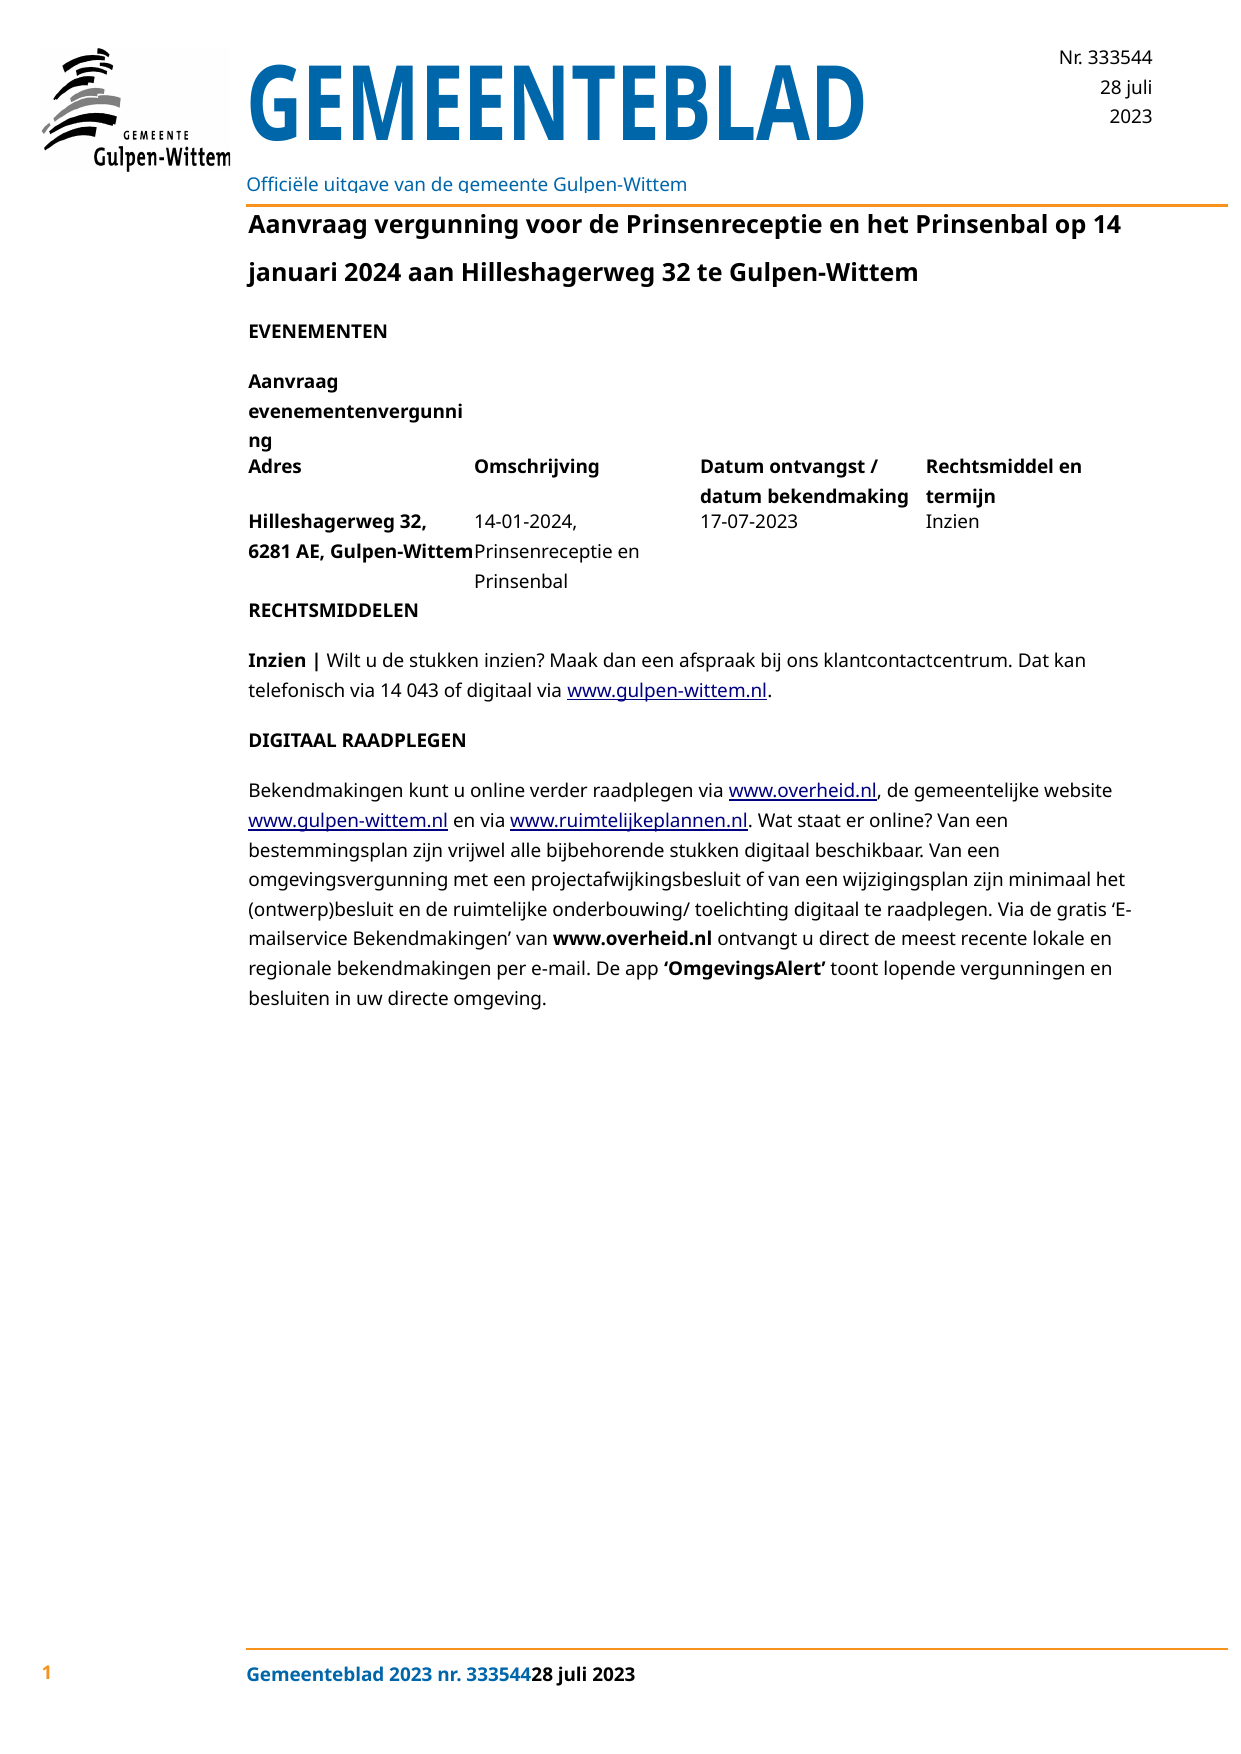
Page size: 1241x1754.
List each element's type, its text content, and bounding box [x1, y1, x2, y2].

table_cell 14-01-2024, Prinsenreceptie en Prinsenbal [474, 509, 700, 593]
table_cell 17-07-2023 [700, 509, 926, 593]
table_cell Rechtsmiddel en termijn [926, 453, 1152, 509]
table_cell Hilleshagerweg 32, 6281 AE, Gulpen-Wittem [248, 509, 474, 593]
table_header [700, 369, 926, 453]
table_header [474, 369, 700, 453]
table_cell Adres [248, 453, 474, 509]
table_header [926, 369, 1152, 453]
table_cell Inzien [926, 509, 1152, 593]
text Inzien | Wilt u de stukken inzien? Maak dan een afspraak bij ons klantcontactcentrum. Dat kan telefonisch via 14 043 of digitaal via www.gulpen-wittem.nl. [248, 647, 1152, 702]
text EVENEMENTEN [248, 318, 1152, 344]
text Aanvraag vergunning voor de Prinsenreceptie en het Prinsenbal op 14 januari 2024 aan Hilleshagerweg 32 te Gulpen-Wittem [248, 207, 1152, 288]
text RECHTSMIDDELEN [248, 597, 1152, 622]
table_header Aanvraag evenementenvergunning [248, 369, 474, 453]
text DIGITAAL RAADPLEGEN [248, 727, 1152, 753]
table_cell Omschrijving [474, 453, 700, 509]
table_cell Datum ontvangst / datum bekendmaking [700, 453, 926, 509]
picture [41, 47, 231, 172]
text Bekendmakingen kunt u online verder raadplegen via www.overheid.nl, de gemeentelijke website www.gulpen-wittem.nl en via www.ruimtelijkeplannen.nl. Wat staat er online? Van een bestemmingsplan zijn vrijwel alle bijbehorende stukken digitaal beschikbaar. Van een omgevingsvergunning met een projectafwijkingsbesluit of van een wijzigingsplan zijn minimaal het (ontwerp)besluit en de ruimtelijke onderbouwing/ toelichting digitaal te raadplegen. Via de gratis ‘E-mailservice Bekendmakingen’ van www.overheid.nl ontvangt u direct de meest recente lokale en regionale bekendmakingen per e-mail. De app ‘OmgevingsAlert’ toont lopende vergunningen en besluiten in uw directe omgeving. [248, 778, 1152, 1010]
